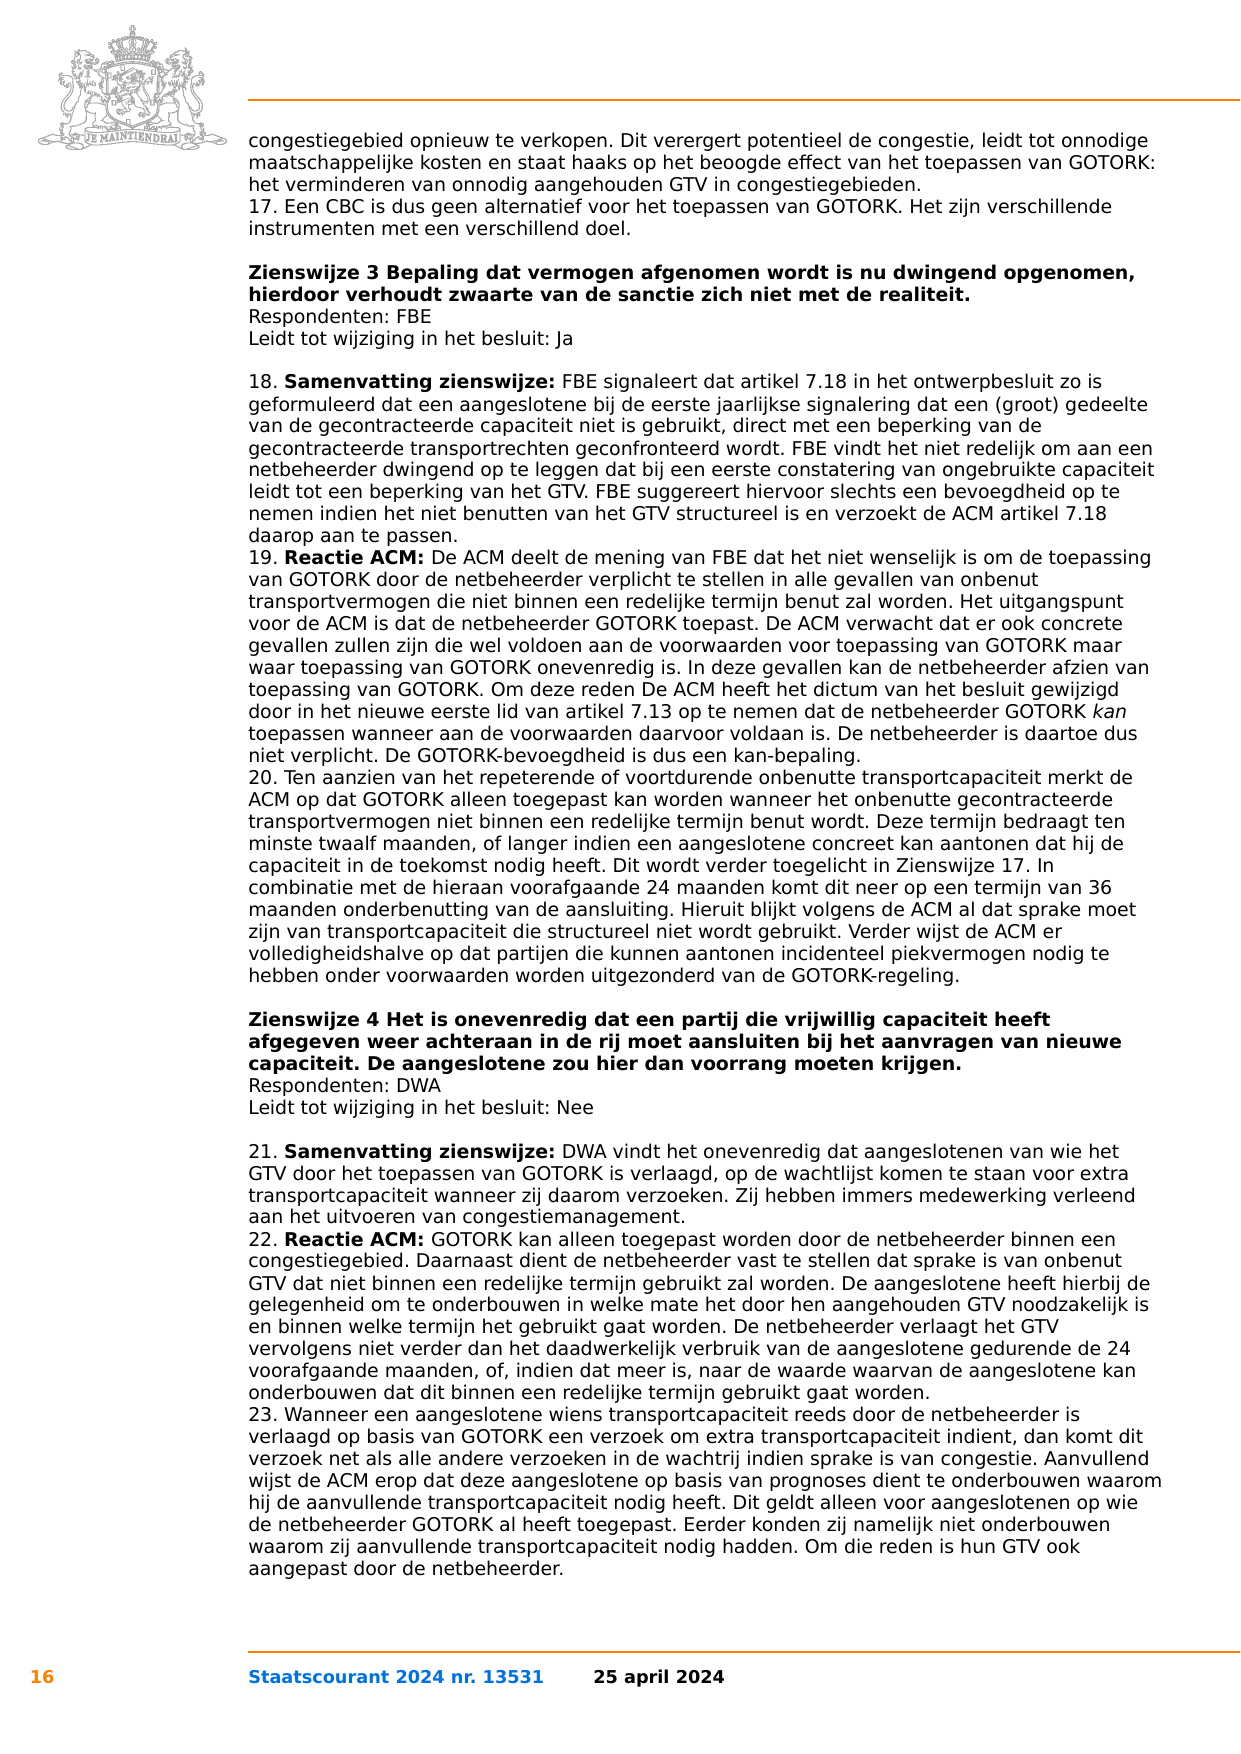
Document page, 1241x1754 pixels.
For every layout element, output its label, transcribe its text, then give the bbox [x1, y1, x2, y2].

text Zienswijze 3 Bepaling dat vermogen afgenomen wordt is nu dwingend opgenomen, hierdoor verhoudt zwaarte van de sanctie zich niet met de realiteit. [248, 262, 1163, 306]
picture [38, 25, 227, 150]
text Zienswijze 4 Het is onevenredig dat een partij die vrijwillig capaciteit heeft afgegeven weer achteraan in de rij moet aansluiten bij het aanvragen van nieuwe capaciteit. De aangeslotene zou hier dan voorrang moeten krijgen. [248, 1009, 1163, 1075]
text Respondenten: FBE [248, 306, 1163, 328]
text 23. Wanneer een aangeslotene wiens transportcapaciteit reeds door de netbeheerder is verlaagd op basis van GOTORK een verzoek om extra transportcapaciteit indient, dan komt dit verzoek net als alle andere verzoeken in de wachtrij indien sprake is van congestie. Aanvullend wijst de ACM erop dat deze aangeslotene op basis van prognoses dient te onderbouwen waarom hij de aanvullende transportcapaciteit nodig heeft. Dit geldt alleen voor aangeslotenen op wie de netbeheerder GOTORK al heeft toegepast. Eerder konden zij namelijk niet onderbouwen waarom zij aanvullende transportcapaciteit nodig hadden. Om die reden is hun GTV ook aangepast door de netbeheerder. [248, 1404, 1163, 1580]
text 17. Een CBC is dus geen alternatief voor het toepassen van GOTORK. Het zijn verschillende instrumenten met een verschillend doel. [248, 196, 1163, 240]
text Leidt tot wijziging in het besluit: Nee [248, 1097, 1163, 1119]
text 21. Samenvatting zienswijze: DWA vindt het onevenredig dat aangeslotenen van wie het GTV door het toepassen van GOTORK is verlaagd, op de wachtlijst komen te staan voor extra transportcapaciteit wanneer zij daarom verzoeken. Zij hebben immers medewerking verleend aan het uitvoeren van congestiemanagement. [248, 1141, 1163, 1228]
text 18. Samenvatting zienswijze: FBE signaleert dat artikel 7.18 in het ontwerpbesluit zo is geformuleerd dat een aangeslotene bij de eerste jaarlijkse signalering dat een (groot) gedeelte van de gecontracteerde capaciteit niet is gebruikt, direct met een beperking van de gecontracteerde transportrechten geconfronteerd wordt. FBE vindt het niet redelijk om aan een netbeheerder dwingend op te leggen dat bij een eerste constatering van ongebruikte capaciteit leidt tot een beperking van het GTV. FBE suggereert hiervoor slechts een bevoegdheid op te nemen indien het niet benutten van het GTV structureel is en verzoekt de ACM artikel 7.18 daarop aan te passen. [248, 371, 1163, 547]
text congestiegebied opnieuw te verkopen. Dit verergert potentieel de congestie, leidt tot onnodige maatschappelijke kosten en staat haaks op het beoogde effect van het toepassen van GOTORK: het verminderen van onnodig aangehouden GTV in congestiegebieden. [248, 130, 1163, 196]
text 22. Reactie ACM: GOTORK kan alleen toegepast worden door de netbeheerder binnen een congestiegebied. Daarnaast dient de netbeheerder vast te stellen dat sprake is van onbenut GTV dat niet binnen een redelijke termijn gebruikt zal worden. De aangeslotene heeft hierbij de gelegenheid om te onderbouwen in welke mate het door hen aangehouden GTV noodzakelijk is en binnen welke termijn het gebruikt gaat worden. De netbeheerder verlaagt het GTV vervolgens niet verder dan het daadwerkelijk verbruik van de aangeslotene gedurende de 24 voorafgaande maanden, of, indien dat meer is, naar de waarde waarvan de aangeslotene kan onderbouwen dat dit binnen een redelijke termijn gebruikt gaat worden. [248, 1228, 1163, 1404]
text Leidt tot wijziging in het besluit: Ja [248, 328, 1163, 349]
text Respondenten: DWA [248, 1075, 1163, 1097]
text 20. Ten aanzien van het repeterende of voortdurende onbenutte transportcapaciteit merkt de ACM op dat GOTORK alleen toegepast kan worden wanneer het onbenutte gecontracteerde transportvermogen niet binnen een redelijke termijn benut wordt. Deze termijn bedraagt ten minste twaalf maanden, of langer indien een aangeslotene concreet kan aantonen dat hij de capaciteit in de toekomst nodig heeft. Dit wordt verder toegelicht in Zienswijze 17. In combinatie met de hieraan voorafgaande 24 maanden komt dit neer op een termijn van 36 maanden onderbenutting van de aansluiting. Hieruit blijkt volgens de ACM al dat sprake moet zijn van transportcapaciteit die structureel niet wordt gebruikt. Verder wijst de ACM er volledigheidshalve op dat partijen die kunnen aantonen incidenteel piekvermogen nodig te hebben onder voorwaarden worden uitgezonderd van de GOTORK-regeling. [248, 767, 1163, 987]
text 19. Reactie ACM: De ACM deelt de mening van FBE dat het niet wenselijk is om de toepassing van GOTORK door de netbeheerder verplicht te stellen in alle gevallen van onbenut transportvermogen die niet binnen een redelijke termijn benut zal worden. Het uitgangspunt voor de ACM is dat de netbeheerder GOTORK toepast. De ACM verwacht dat er ook concrete gevallen zullen zijn die wel voldoen aan de voorwaarden voor toepassing van GOTORK maar waar toepassing van GOTORK onevenredig is. In deze gevallen kan de netbeheerder afzien van toepassing van GOTORK. Om deze reden De ACM heeft het dictum van het besluit gewijzigd door in het nieuwe eerste lid van artikel 7.13 op te nemen dat de netbeheerder GOTORK kan toepassen wanneer aan de voorwaarden daarvoor voldaan is. De netbeheerder is daartoe dus niet verplicht. De GOTORK-bevoegdheid is dus een kan-bepaling. [248, 547, 1163, 767]
